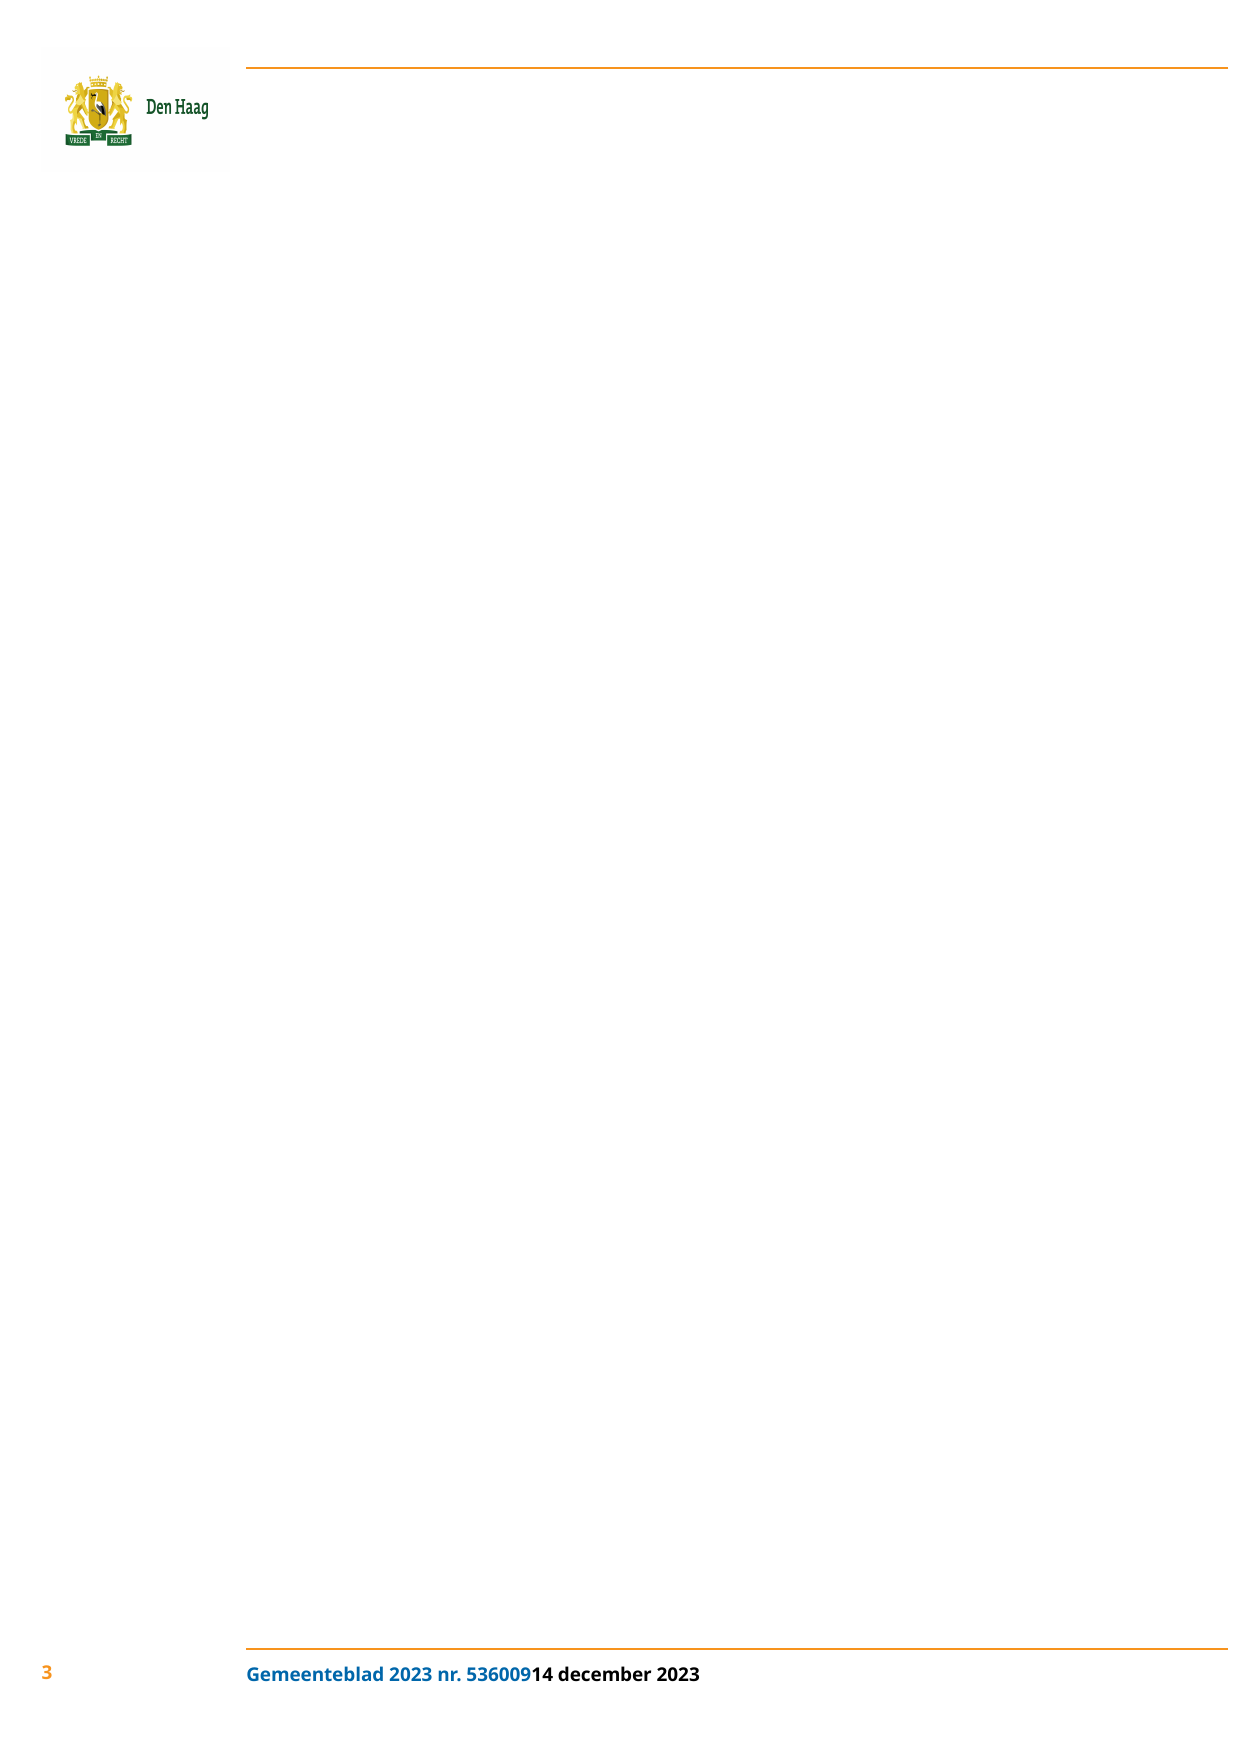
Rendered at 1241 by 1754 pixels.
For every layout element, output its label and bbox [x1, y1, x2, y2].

picture [41, 47, 231, 172]
